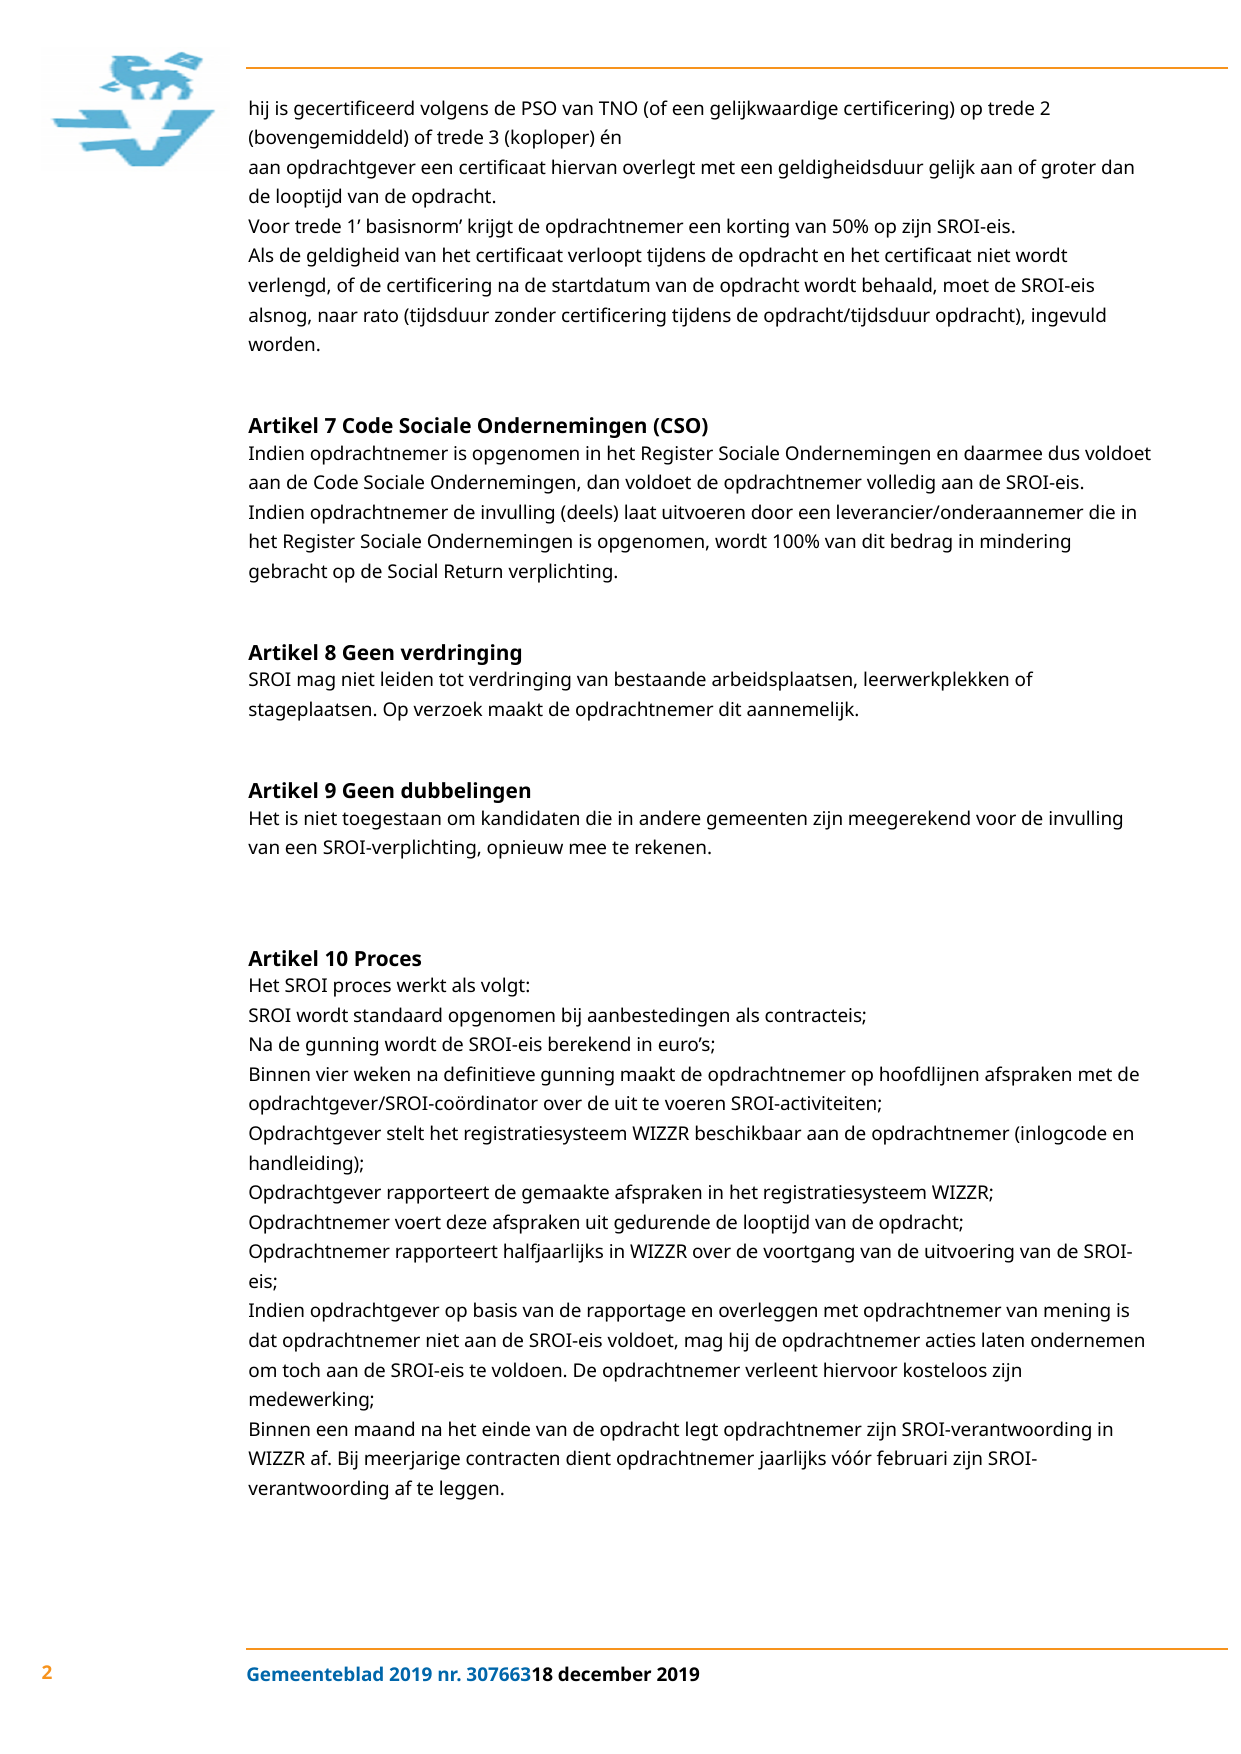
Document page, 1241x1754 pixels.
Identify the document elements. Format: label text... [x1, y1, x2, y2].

text Indien opdrachtnemer de invulling (deels) laat uitvoeren door een leverancier/onderaannemer die in het Register Sociale Ondernemingen is opgenomen, wordt 100% van dit bedrag in mindering gebracht op de Social Return verplichting. [248, 499, 1152, 584]
text Het is niet toegestaan om kandidaten die in andere gemeenten zijn meegerekend voor de invulling van een SROI-verplichting, opnieuw mee te rekenen. [248, 805, 1152, 860]
text Voor trede 1’ basisnorm’ krijgt de opdrachtnemer een korting van 50% op zijn SROI-eis. [248, 213, 1152, 239]
text Artikel 10 Proces [248, 944, 1152, 972]
text Indien opdrachtnemer is opgenomen in het Register Sociale Ondernemingen en daarmee dus voldoet aan de Code Sociale Ondernemingen, dan voldoet de opdrachtnemer volledig aan de SROI-eis. [248, 440, 1152, 495]
text aan opdrachtgever een certificaat hiervan overlegt met een geldigheidsduur gelijk aan of groter dan de looptijd van de opdracht. [248, 154, 1152, 209]
text Artikel 8 Geen verdringing [248, 638, 1152, 667]
text Binnen een maand na het einde van de opdracht legt opdrachtnemer zijn SROI-verantwoording in WIZZR af. Bij meerjarige contracten dient opdrachtnemer jaarlijks vóór februari zijn SROI-verantwoording af te leggen. [248, 1416, 1152, 1501]
text Binnen vier weken na definitieve gunning maakt de opdrachtnemer op hoofdlijnen afspraken met de opdrachtgever/SROI-coördinator over de uit te voeren SROI-activiteiten; [248, 1061, 1152, 1116]
text Na de gunning wordt de SROI-eis berekend in euro’s; [248, 1031, 1152, 1057]
text hij is gecertificeerd volgens de PSO van TNO (of een gelijkwaardige certificering) op trede 2 (bovengemiddeld) of trede 3 (koploper) én [248, 95, 1152, 150]
text Opdrachtgever stelt het registratiesysteem WIZZR beschikbaar aan de opdrachtnemer (inlogcode en handleiding); [248, 1120, 1152, 1176]
text Als de geldigheid van het certificaat verloopt tijdens de opdracht en het certificaat niet wordt verlengd, of de certificering na de startdatum van de opdracht wordt behaald, moet de SROI-eis alsnog, naar rato (tijdsduur zonder certificering tijdens de opdracht/tijdsduur opdracht), ingevuld worden. [248, 243, 1152, 357]
text Artikel 7 Code Sociale Ondernemingen (CSO) [248, 411, 1152, 440]
text Artikel 9 Geen dubbelingen [248, 776, 1152, 805]
text Het SROI proces werkt als volgt: [248, 972, 1152, 998]
text SROI mag niet leiden tot verdringing van bestaande arbeidsplaatsen, leerwerkplekken of stageplaatsen. Op verzoek maakt de opdrachtnemer dit aannemelijk. [248, 667, 1152, 722]
text Indien opdrachtgever op basis van de rapportage en overleggen met opdrachtnemer van mening is dat opdrachtnemer niet aan de SROI-eis voldoet, mag hij de opdrachtnemer acties laten ondernemen om toch aan de SROI-eis te voldoen. De opdrachtnemer verleent hiervoor kosteloos zijn medewerking; [248, 1298, 1152, 1412]
text Opdrachtgever rapporteert de gemaakte afspraken in het registratiesysteem WIZZR; [248, 1179, 1152, 1205]
text SROI wordt standaard opgenomen bij aanbestedingen als contracteis; [248, 1002, 1152, 1028]
text Opdrachtnemer rapporteert halfjaarlijks in WIZZR over de voortgang van de uitvoering van de SROI-eis; [248, 1238, 1152, 1294]
text Opdrachtnemer voert deze afspraken uit gedurende de looptijd van de opdracht; [248, 1209, 1152, 1235]
picture [41, 47, 231, 172]
